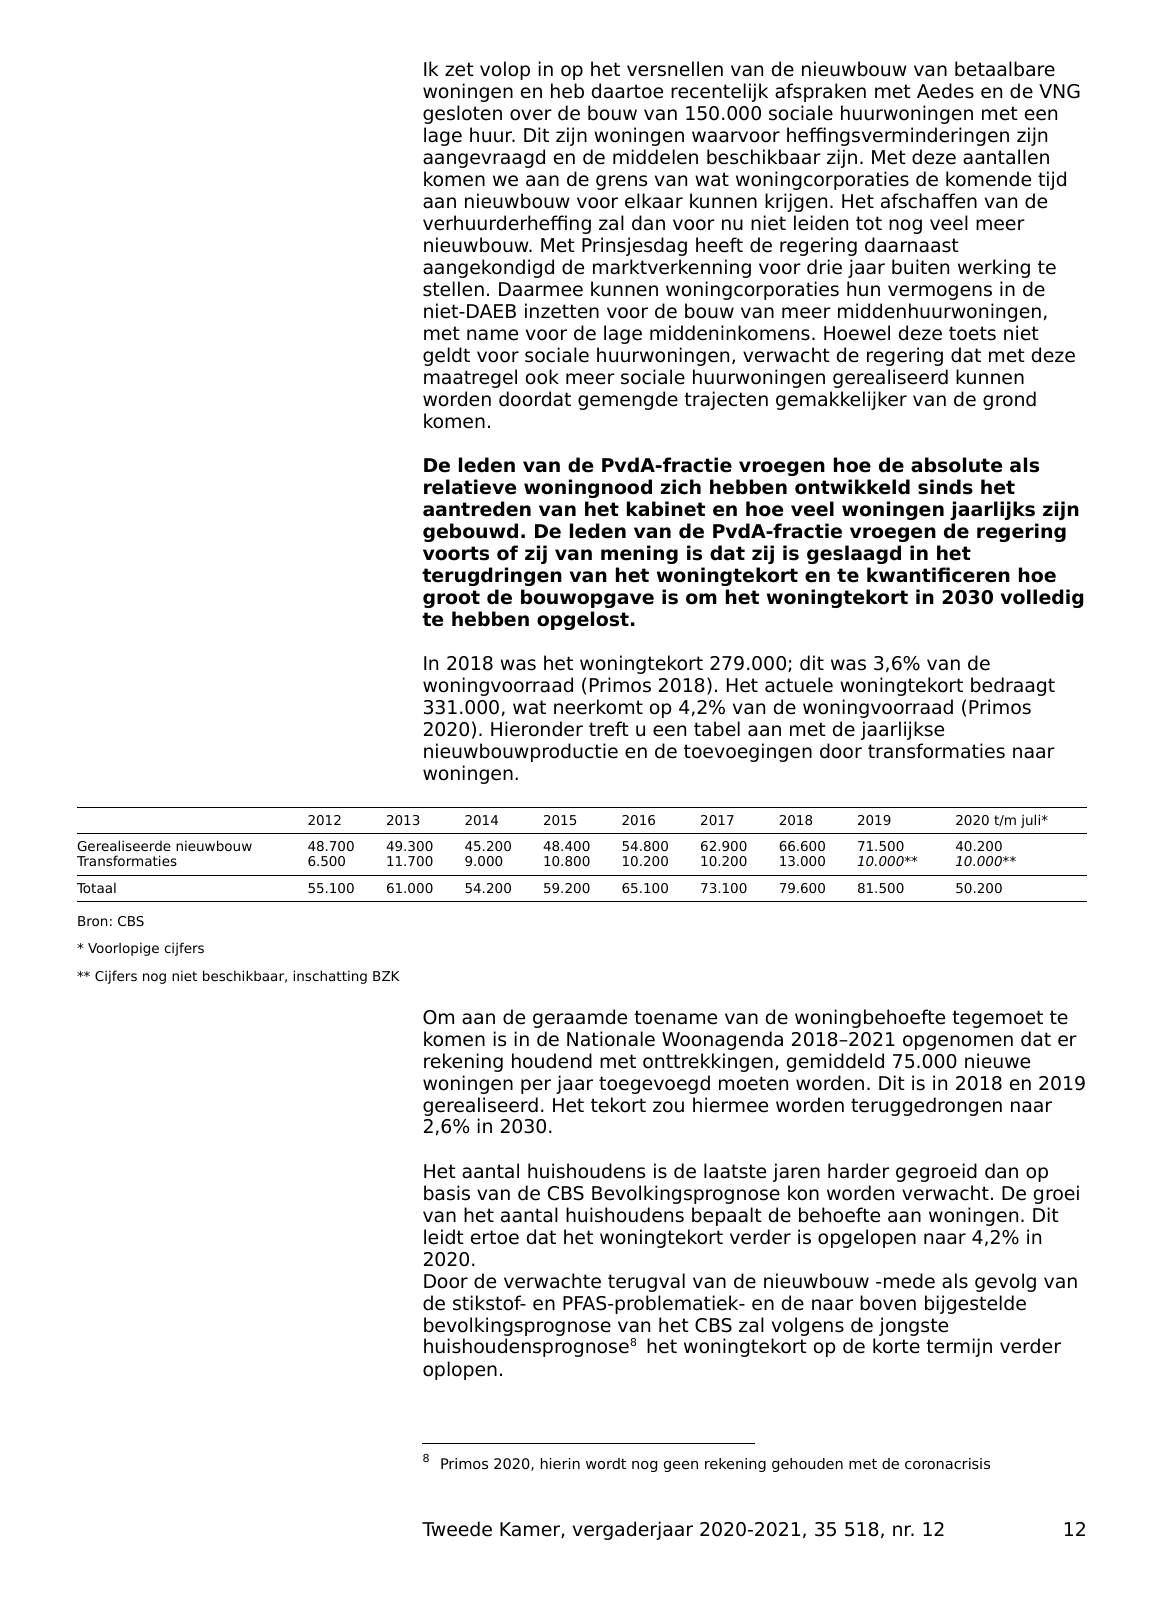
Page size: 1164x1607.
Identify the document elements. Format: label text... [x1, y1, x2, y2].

text Om aan de geraamde toename van de woningbehoefte tegemoet te komen is in de Nationale Woonagenda 2018–2021 opgenomen dat er rekening houdend met onttrekkingen, gemiddeld 75.000 nieuwe woningen per jaar toegevoegd moeten worden. Dit is in 2018 en 2019 gerealiseerd. Het tekort zou hiermee worden teruggedrongen naar 2,6% in 2030. [422, 1007, 1087, 1138]
table_cell 10.800 [537, 854, 615, 875]
table_cell 81.500 [851, 876, 949, 901]
table_cell 10.000** [949, 854, 1087, 875]
text Primos 2020, hierin wordt nog geen rekening gehouden met de coronacrisis [422, 1452, 1087, 1474]
table_cell Bron: CBS * Voorlopige cijfers ** Cijfers nog niet beschikbaar, inschatting BZK [77, 902, 1087, 984]
text De leden van de PvdA-fractie vroegen hoe de absolute als relatieve woningnood zich hebben ontwikkeld sinds het aantreden van het kabinet en hoe veel woningen jaarlijks zijn gebouwd. De leden van de PvdA-fractie vroegen de regering voorts of zij van mening is dat zij is geslaagd in het terugdringen van het woningtekort en te kwantificeren hoe groot de bouwopgave is om het woningtekort in 2030 volledig te hebben opgelost. [422, 455, 1087, 631]
table_header 2020 t/m juli* [949, 808, 1087, 833]
table_cell 62.900 [694, 834, 772, 854]
table_cell 10.000** [851, 854, 949, 875]
table_cell Totaal [77, 876, 301, 901]
table_header [77, 808, 301, 833]
table_cell 45.200 [459, 834, 537, 854]
text Ik zet volop in op het versnellen van de nieuwbouw van betaalbare woningen en heb daartoe recentelijk afspraken met Aedes en de VNG gesloten over de bouw van 150.000 sociale huurwoningen met een lage huur. Dit zijn woningen waarvoor heffingsverminderingen zijn aangevraagd en de middelen beschikbaar zijn. Met deze aantallen komen we aan de grens van wat woningcorporaties de komende tijd aan nieuwbouw voor elkaar kunnen krijgen. Het afschaffen van de verhuurderheffing zal dan voor nu niet leiden tot nog veel meer nieuwbouw. Met Prinsjesdag heeft de regering daarnaast aangekondigd de marktverkenning voor drie jaar buiten werking te stellen. Daarmee kunnen woningcorporaties hun vermogens in de niet-DAEB inzetten voor de bouw van meer middenhuurwoningen, met name voor de lage middeninkomens. Hoewel deze toets niet geldt voor sociale huurwoningen, verwacht de regering dat met deze maatregel ook meer sociale huurwoningen gerealiseerd kunnen worden doordat gemengde trajecten gemakkelijker van de grond komen. [422, 59, 1087, 433]
text In 2018 was het woningtekort 279.000; dit was 3,6% van de woningvoorraad (Primos 2018). Het actuele woningtekort bedraagt 331.000, wat neerkomt op 4,2% van de woningvoorraad (Primos 2020). Hieronder treft u een tabel aan met de jaarlijkse nieuwbouwproductie en de toevoegingen door transformaties naar woningen. [422, 653, 1087, 785]
table_cell 6.500 [301, 854, 380, 875]
table_cell 61.000 [380, 876, 458, 901]
table_cell Transformaties [77, 854, 301, 875]
table_header 2013 [380, 808, 458, 833]
table_cell Gerealiseerde nieuwbouw [77, 834, 301, 854]
table_cell 54.200 [459, 876, 537, 901]
table_header 2019 [851, 808, 949, 833]
table_cell 65.100 [615, 876, 694, 901]
table_cell 48.400 [537, 834, 615, 854]
table_cell 11.700 [380, 854, 458, 875]
table_cell 49.300 [380, 834, 458, 854]
text Het aantal huishoudens is de laatste jaren harder gegroeid dan op basis van de CBS Bevolkingsprognose kon worden verwacht. De groei van het aantal huishoudens bepaalt de behoefte aan woningen. Dit leidt ertoe dat het woningtekort verder is opgelopen naar 4,2% in 2020. [422, 1161, 1087, 1271]
text Door de verwachte terugval van de nieuwbouw -mede als gevolg van de stikstof- en PFAS-problematiek- en de naar boven bijgestelde bevolkingsprognose van het CBS zal volgens de jongste huishoudensprognose het woningtekort op de korte termijn verder oplopen. [422, 1271, 1087, 1380]
table_cell 73.100 [694, 876, 772, 901]
table_cell 10.200 [694, 854, 772, 875]
table_cell 48.700 [301, 834, 380, 854]
table_header 2014 [459, 808, 537, 833]
table_cell 66.600 [773, 834, 851, 854]
table_cell 79.600 [773, 876, 851, 901]
table_header 2017 [694, 808, 772, 833]
table_cell 13.000 [773, 854, 851, 875]
table_header 2016 [615, 808, 694, 833]
table_header 2012 [301, 808, 380, 833]
table_cell 71.500 [851, 834, 949, 854]
table_cell 55.100 [301, 876, 380, 901]
table_cell 59.200 [537, 876, 615, 901]
table_cell 40.200 [949, 834, 1087, 854]
table_header 2015 [537, 808, 615, 833]
table_header 2018 [773, 808, 851, 833]
table_cell 54.800 [615, 834, 694, 854]
table_cell 50.200 [949, 876, 1087, 901]
table_cell 10.200 [615, 854, 694, 875]
table_cell 9.000 [459, 854, 537, 875]
